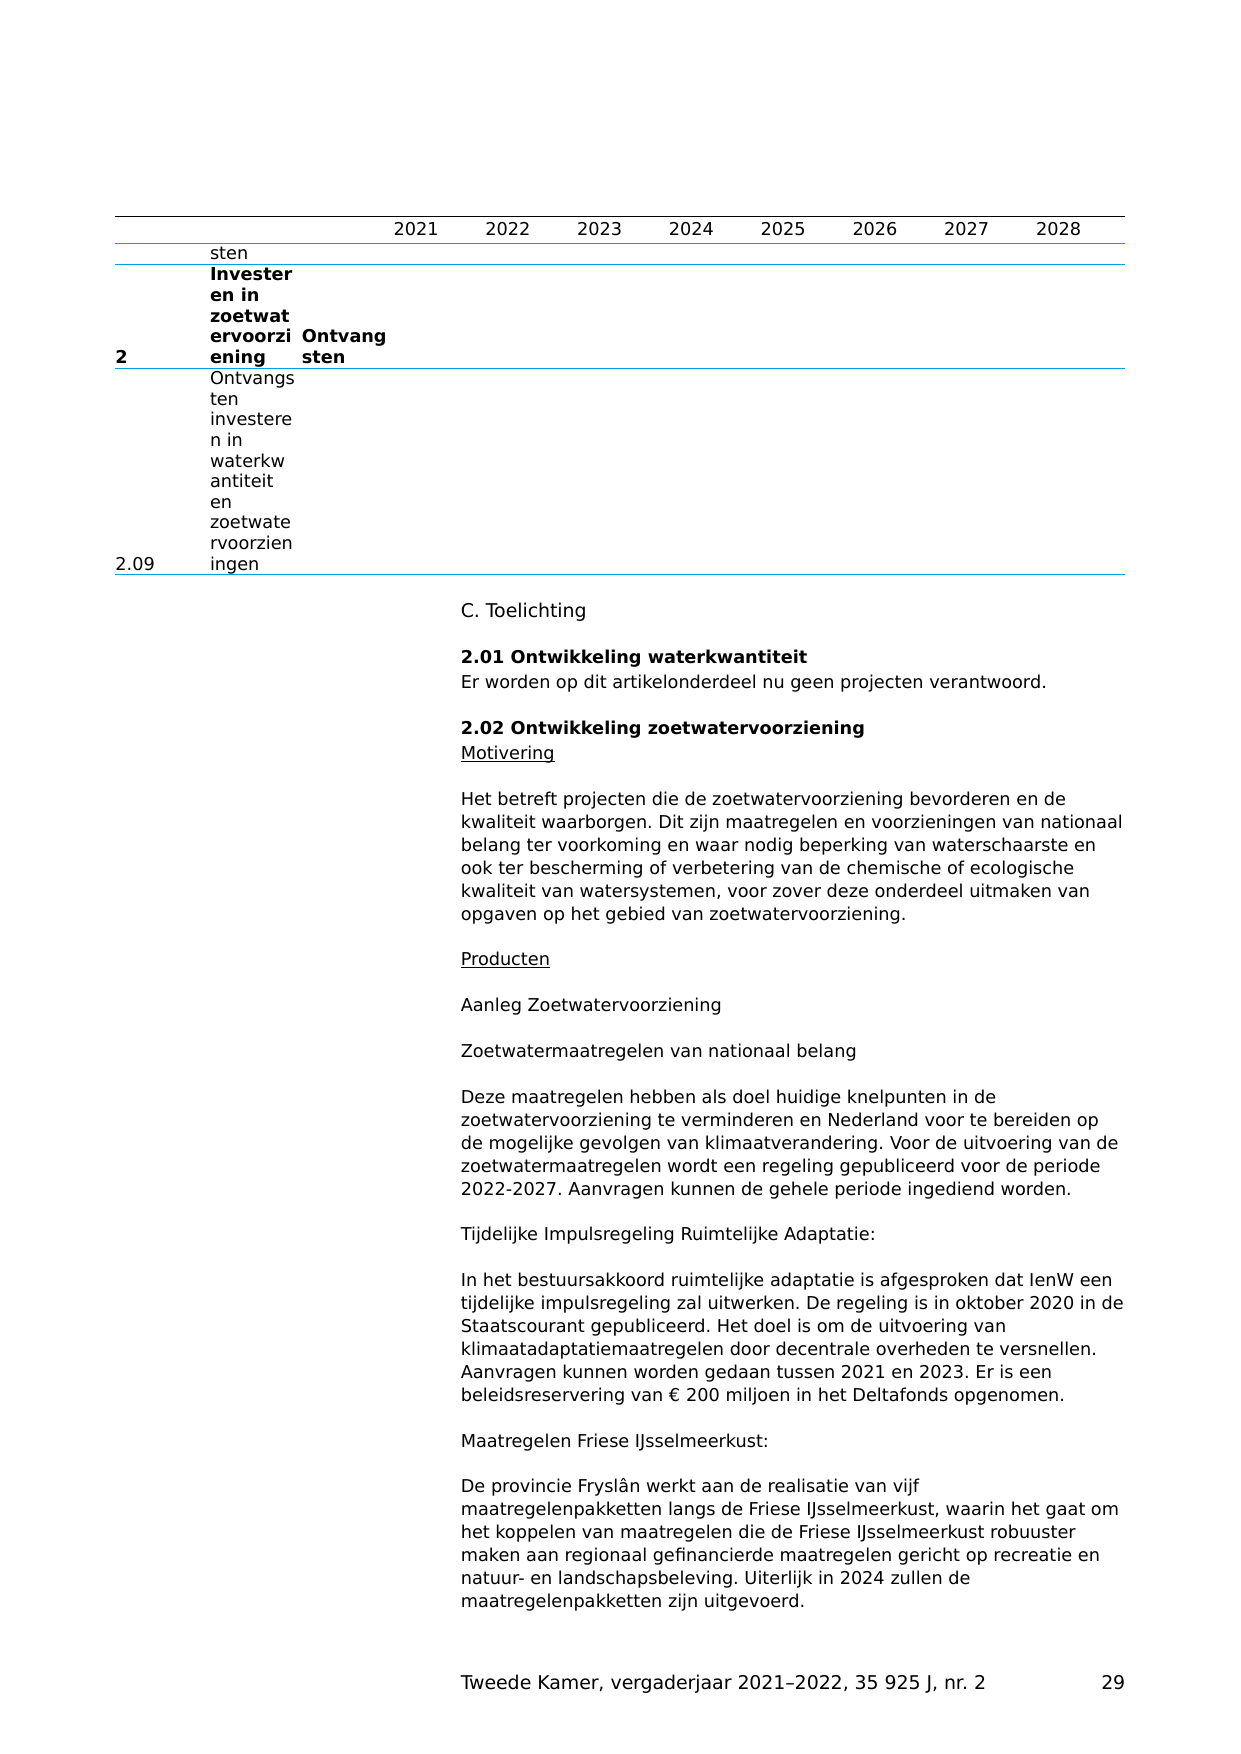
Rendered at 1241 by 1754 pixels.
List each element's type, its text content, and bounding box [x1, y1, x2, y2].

table_cell 2028 [1033, 217, 1125, 243]
table_cell [941, 244, 1033, 264]
table_cell [574, 244, 666, 264]
table_cell [1033, 265, 1125, 367]
text Deze maatregelen hebben als doel huidige knelpunten in de zoetwatervoorziening te verminderen en Nederland voor te bereiden op de mogelijke gevolgen van klimaatverandering. Voor de uitvoering van de zoetwatermaatregelen wordt een regeling gepubliceerd voor de periode 2022-2027. Aanvragen kunnen de gehele periode ingediend worden. [461, 1085, 1125, 1199]
text Het betreft projecten die de zoetwatervoorziening bevorderen en de kwaliteit waarborgen. Dit zijn maatregelen en voorzieningen van nationaal belang ter voorkoming en waar nodig beperking van waterschaarste en ook ter bescherming of verbetering van de chemische of ecologische kwaliteit van watersystemen, voor zover deze onderdeel uitmaken van opgaven op het gebied van zoetwatervoorziening. [461, 787, 1125, 924]
table_cell [115, 217, 299, 243]
table_cell [299, 369, 390, 574]
text Maatregelen Friese IJsselmeerkust: [461, 1429, 1125, 1452]
table_cell Ontvangsten investeren in waterkwantiteit en zoetwatervoorzieningen [207, 369, 299, 574]
table_cell [482, 369, 574, 574]
table_cell [666, 265, 757, 367]
table_cell [574, 265, 666, 367]
table_cell [390, 265, 482, 367]
table_cell sten [207, 244, 299, 264]
table_cell [666, 244, 757, 264]
text Er worden op dit artikelonderdeel nu geen projecten verantwoord. [461, 670, 1125, 693]
text De provincie Fryslân werkt aan de realisatie van vijf maatregelenpakketten langs de Friese IJsselmeerkust, waarin het gaat om het koppelen van maatregelen die de Friese IJsselmeerkust robuuster maken aan regionaal gefinancierde maatregelen gericht op recreatie en natuur- en landschapsbeleving. Uiterlijk in 2024 zullen de maatregelenpakketten zijn uitgevoerd. [461, 1474, 1125, 1612]
table_cell [482, 244, 574, 264]
table_cell [941, 369, 1033, 574]
table_cell [849, 265, 941, 367]
table_cell 2026 [849, 217, 941, 243]
text Motivering [461, 741, 1125, 764]
table_cell Ontvangsten [299, 265, 390, 367]
text In het bestuursakkoord ruimtelijke adaptatie is afgesproken dat IenW een tijdelijke impulsregeling zal uitwerken. De regeling is in oktober 2020 in de Staatscourant gepubliceerd. Het doel is om de uitvoering van klimaatadaptatiemaatregelen door decentrale overheden te versnellen. Aanvragen kunnen worden gedaan tussen 2021 en 2023. Er is een beleidsreservering van € 200 miljoen in het Deltafonds opgenomen. [461, 1268, 1125, 1406]
table_cell [941, 265, 1033, 367]
table_cell [299, 217, 390, 243]
table_cell 2022 [482, 217, 574, 243]
text 2.01 Ontwikkeling waterkwantiteit [461, 645, 1125, 668]
text Tijdelijke Impulsregeling Ruimtelijke Adaptatie: [461, 1222, 1125, 1245]
table_cell Investeren in zoetwatervoorziening [207, 265, 299, 367]
table_cell 2 [115, 265, 207, 367]
table_cell 2023 [574, 217, 666, 243]
table_cell 2.09 [115, 369, 207, 574]
table_cell [758, 244, 849, 264]
table_cell [390, 369, 482, 574]
table_cell [1033, 244, 1125, 264]
text Aanleg Zoetwatervoorziening [461, 993, 1125, 1016]
text Zoetwatermaatregelen van nationaal belang [461, 1039, 1125, 1062]
table_cell 2024 [666, 217, 757, 243]
title C. Toelichting [461, 600, 1125, 622]
table_cell [115, 244, 207, 264]
table_cell [574, 369, 666, 574]
table_cell [390, 244, 482, 264]
table_header Tabel 14 Artikel 2 Investeren in zoetwatervoorziening (bedragen x € 1 .000) [115, 191, 1125, 216]
text 2.02 Ontwikkeling zoetwatervoorziening [461, 716, 1125, 739]
table_cell [666, 369, 757, 574]
table_cell 2025 [758, 217, 849, 243]
table_cell 2027 [941, 217, 1033, 243]
table_cell [849, 369, 941, 574]
table_cell [758, 369, 849, 574]
text Producten [461, 947, 1125, 970]
table_cell [849, 244, 941, 264]
table_cell [482, 265, 574, 367]
table_cell 2021 [390, 217, 482, 243]
table_cell [758, 265, 849, 367]
table_cell [299, 244, 390, 264]
table_cell [1033, 369, 1125, 574]
